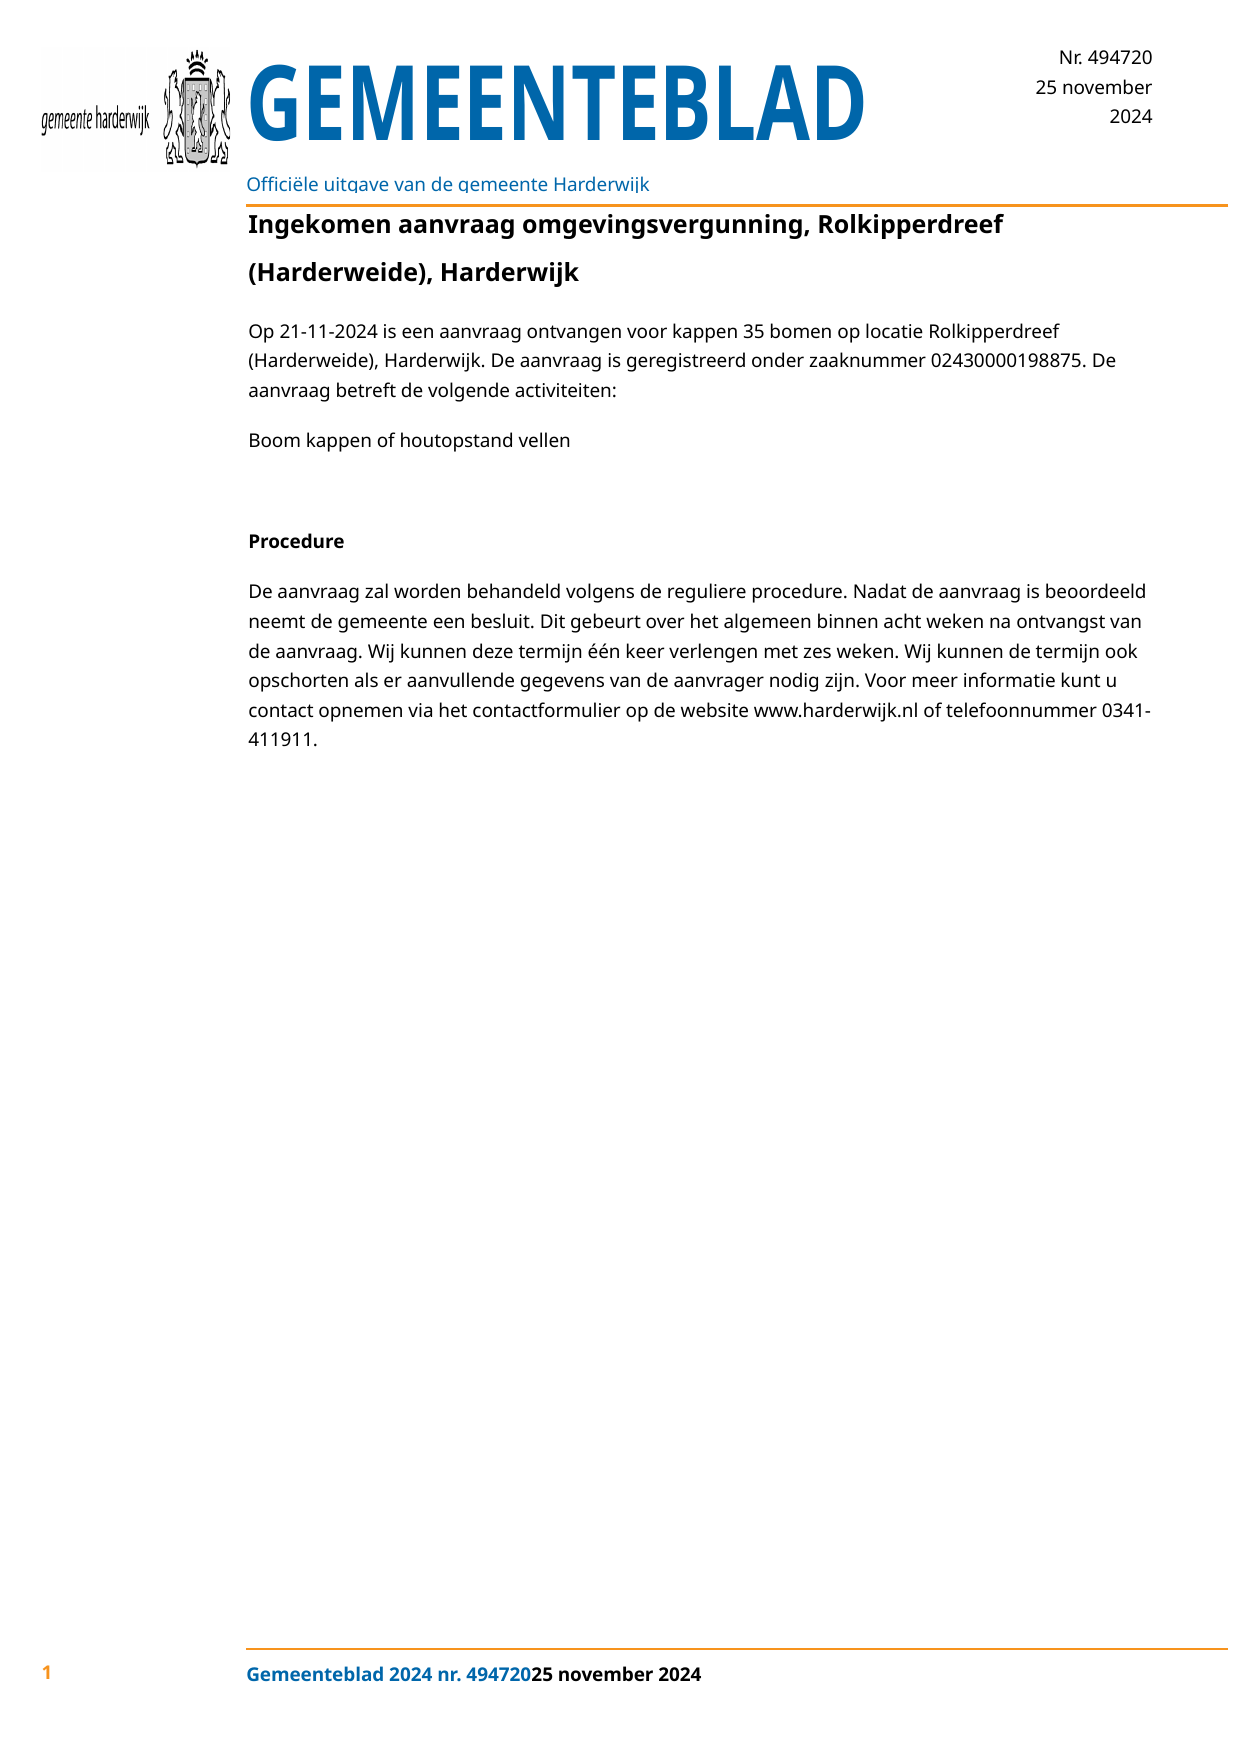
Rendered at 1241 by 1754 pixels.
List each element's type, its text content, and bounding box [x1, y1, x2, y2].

text Boom kappen of houtopstand vellen [248, 427, 1152, 453]
text Procedure [248, 528, 1152, 554]
text De aanvraag zal worden behandeld volgens de reguliere procedure. Nadat de aanvraag is beoordeeld neemt de gemeente een besluit. Dit gebeurt over het algemeen binnen acht weken na ontvangst van de aanvraag. Wij kunnen deze termijn één keer verlengen met zes weken. Wij kunnen de termijn ook opschorten als er aanvullende gegevens van de aanvrager nodig zijn. Voor meer informatie kunt u contact opnemen via het contactformulier op de website www.harderwijk.nl of telefoonnummer 0341-411911. [248, 579, 1152, 752]
text Op 21-11-2024 is een aanvraag ontvangen voor kappen 35 bomen op locatie Rolkipperdreef (Harderweide), Harderwijk. De aanvraag is geregistreerd onder zaaknummer 02430000198875. De aanvraag betreft de volgende activiteiten: [248, 318, 1152, 403]
text Ingekomen aanvraag omgevingsvergunning, Rolkipperdreef (Harderweide), Harderwijk [248, 207, 1152, 288]
picture [41, 47, 231, 172]
